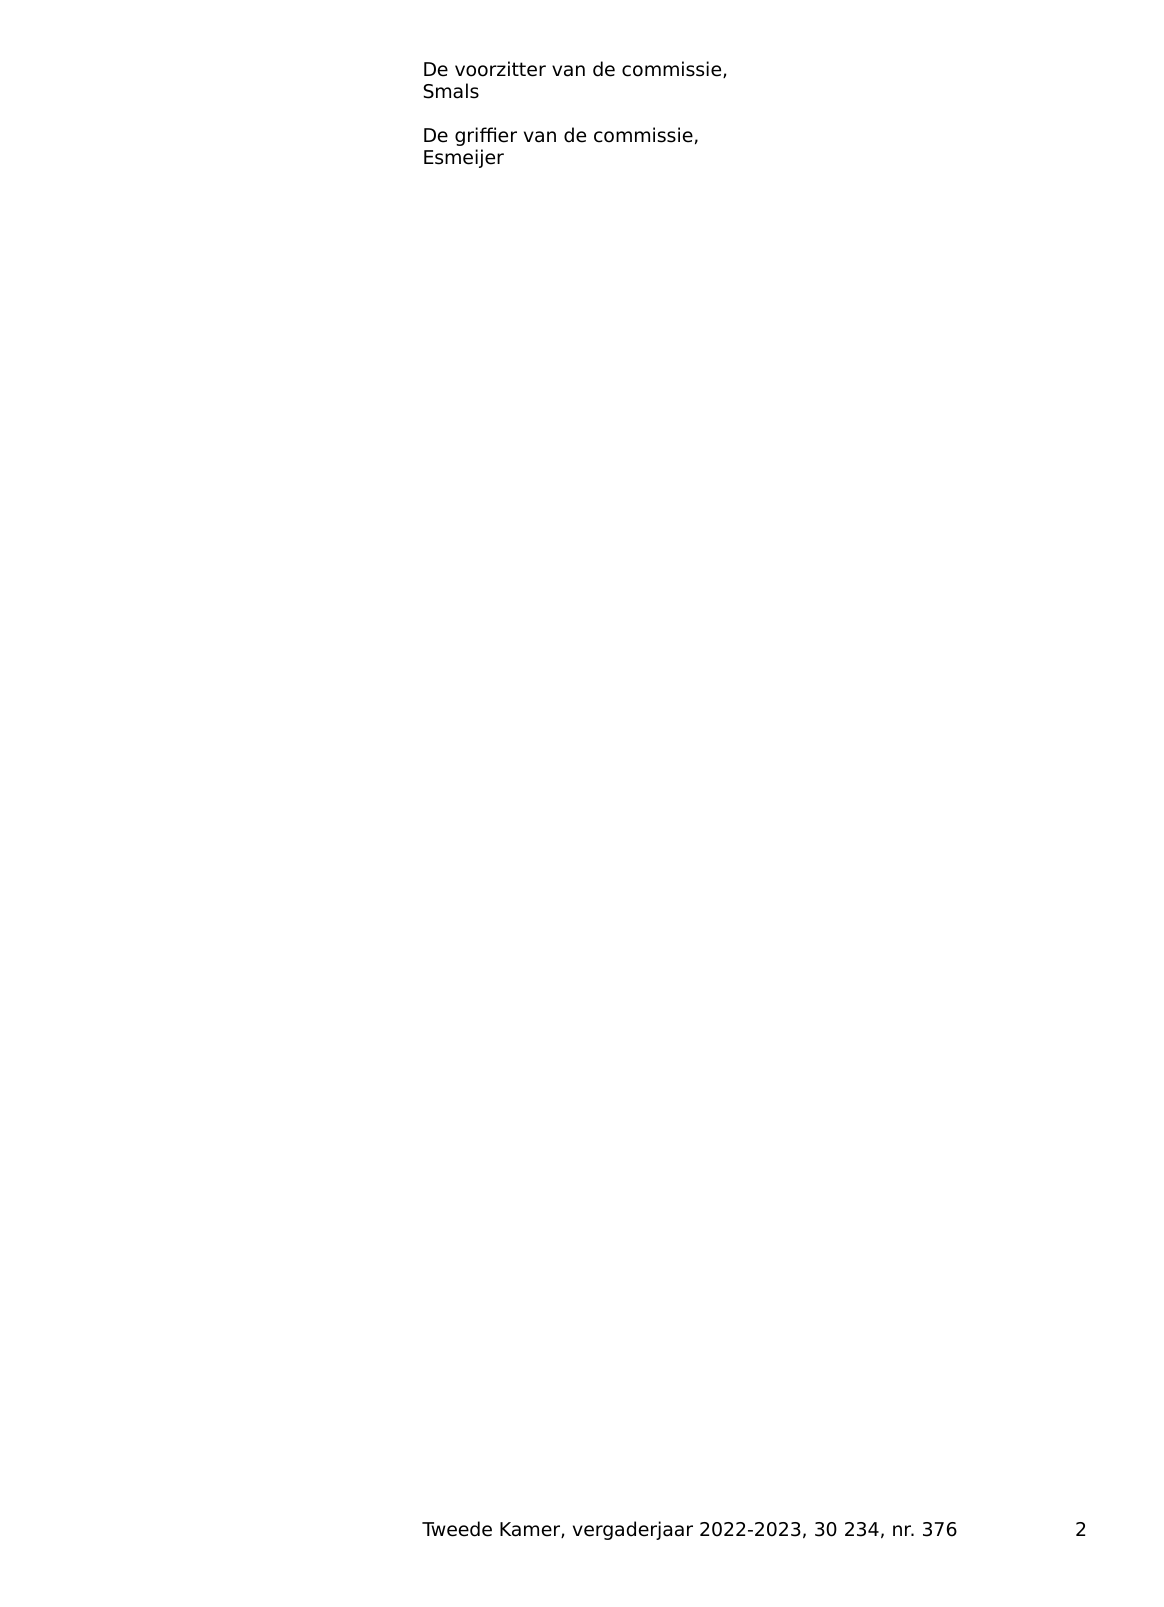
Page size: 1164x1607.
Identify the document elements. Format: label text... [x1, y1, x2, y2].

text De griffier van de commissie, Esmeijer [422, 125, 1087, 169]
text De voorzitter van de commissie, Smals [422, 59, 1087, 103]
